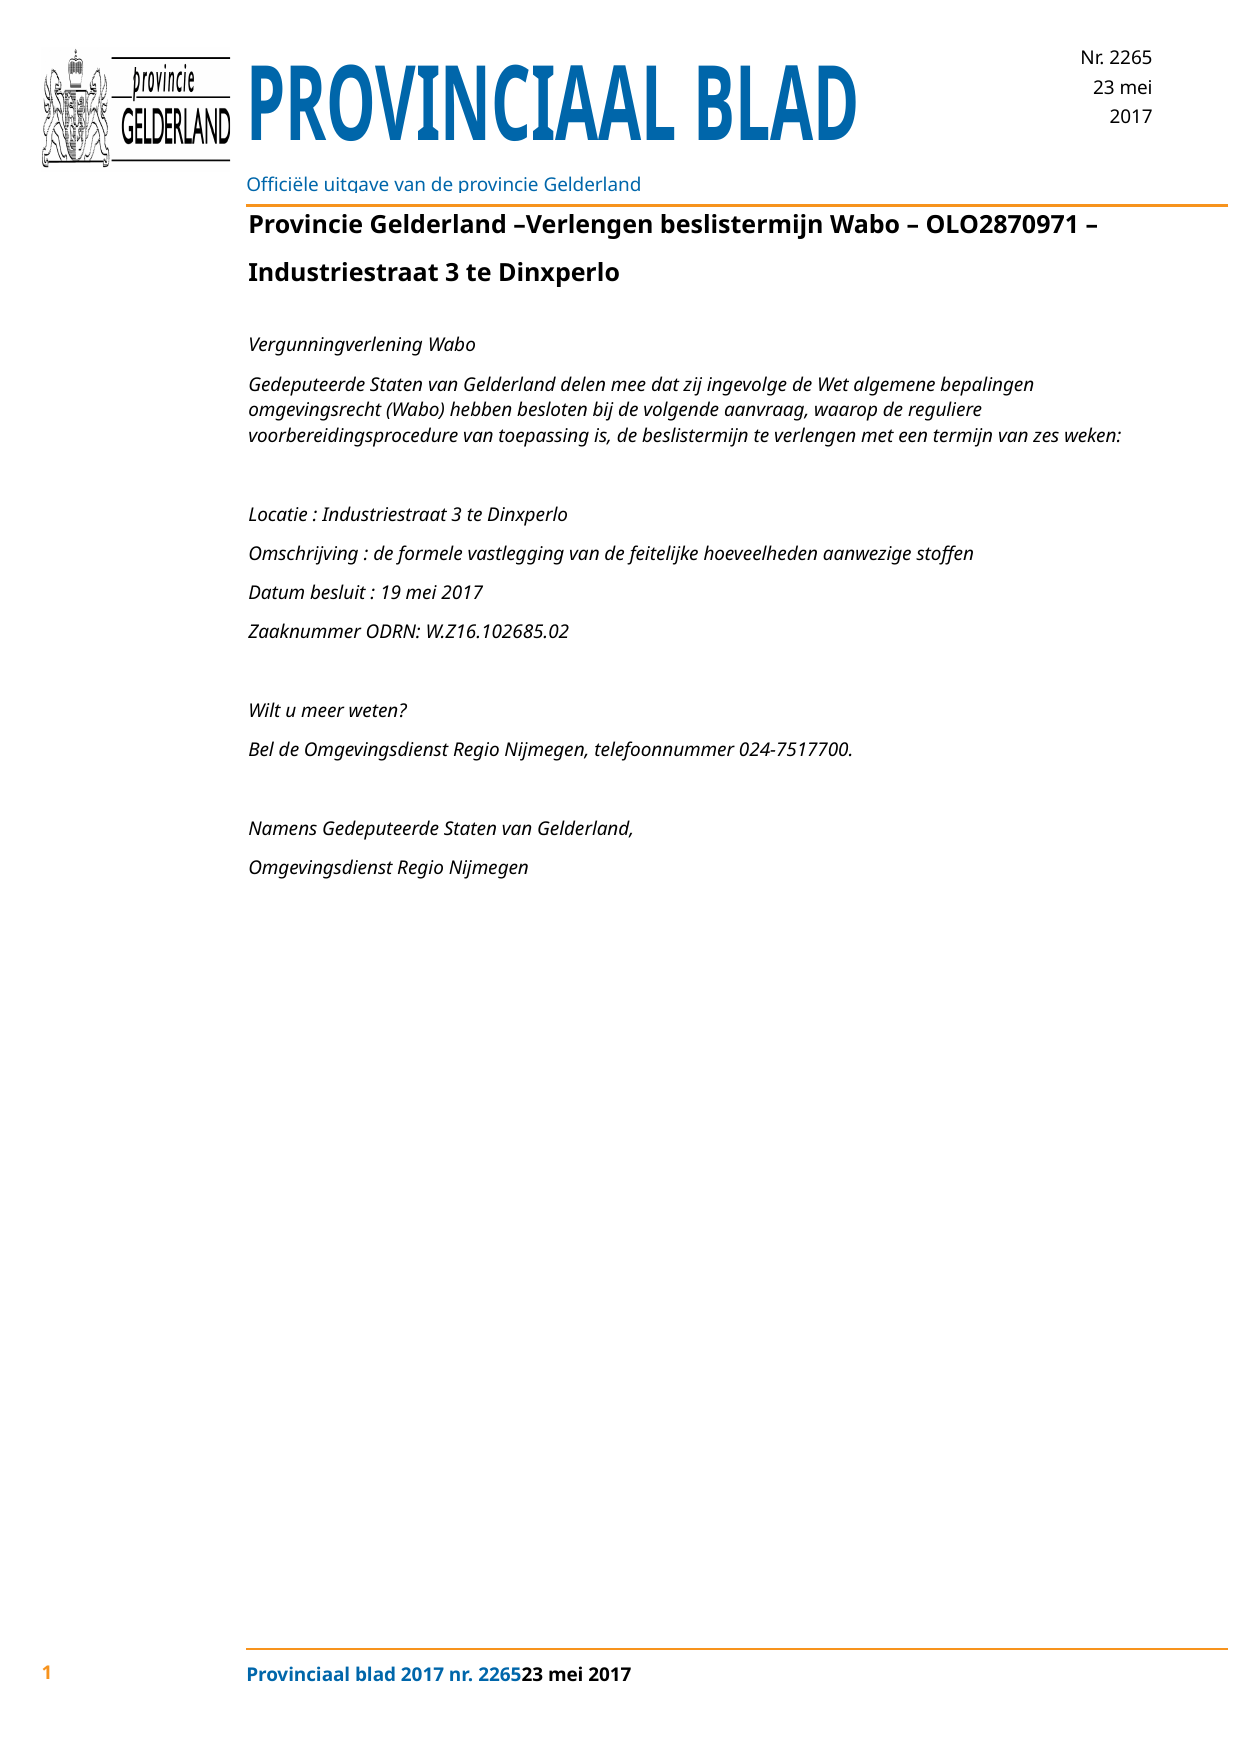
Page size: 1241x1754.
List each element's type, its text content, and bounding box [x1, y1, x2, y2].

text Omschrijving : de formele vastlegging van de feitelijke hoeveelheden aanwezige stoffen [248, 540, 1152, 566]
text Namens Gedeputeerde Staten van Gelderland, [248, 815, 1152, 841]
text Bel de Omgevingsdienst Regio Nijmegen, telefoonnummer 024-7517700. [248, 736, 1152, 762]
text Gedeputeerde Staten van Gelderland delen mee dat zij ingevolge de Wet algemene bepalingen omgevingsrecht (Wabo) hebben besloten bij de volgende aanvraag, waarop de reguliere voorbereidingsprocedure van toepassing is, de beslistermijn te verlengen met een termijn van zes weken: [248, 371, 1152, 448]
text Provincie Gelderland –Verlengen beslistermijn Wabo – OLO2870971 – Industriestraat 3 te Dinxperlo [248, 207, 1152, 288]
text Vergunningverlening Wabo [248, 331, 1152, 357]
text Datum besluit : 19 mei 2017 [248, 579, 1152, 605]
text Zaaknummer ODRN: W.Z16.102685.02 [248, 618, 1152, 644]
text Locatie : Industriestraat 3 te Dinxperlo [248, 501, 1152, 526]
text Wilt u meer weten? [248, 697, 1152, 723]
text Omgevingsdienst Regio Nijmegen [248, 854, 1152, 880]
picture [41, 47, 231, 172]
